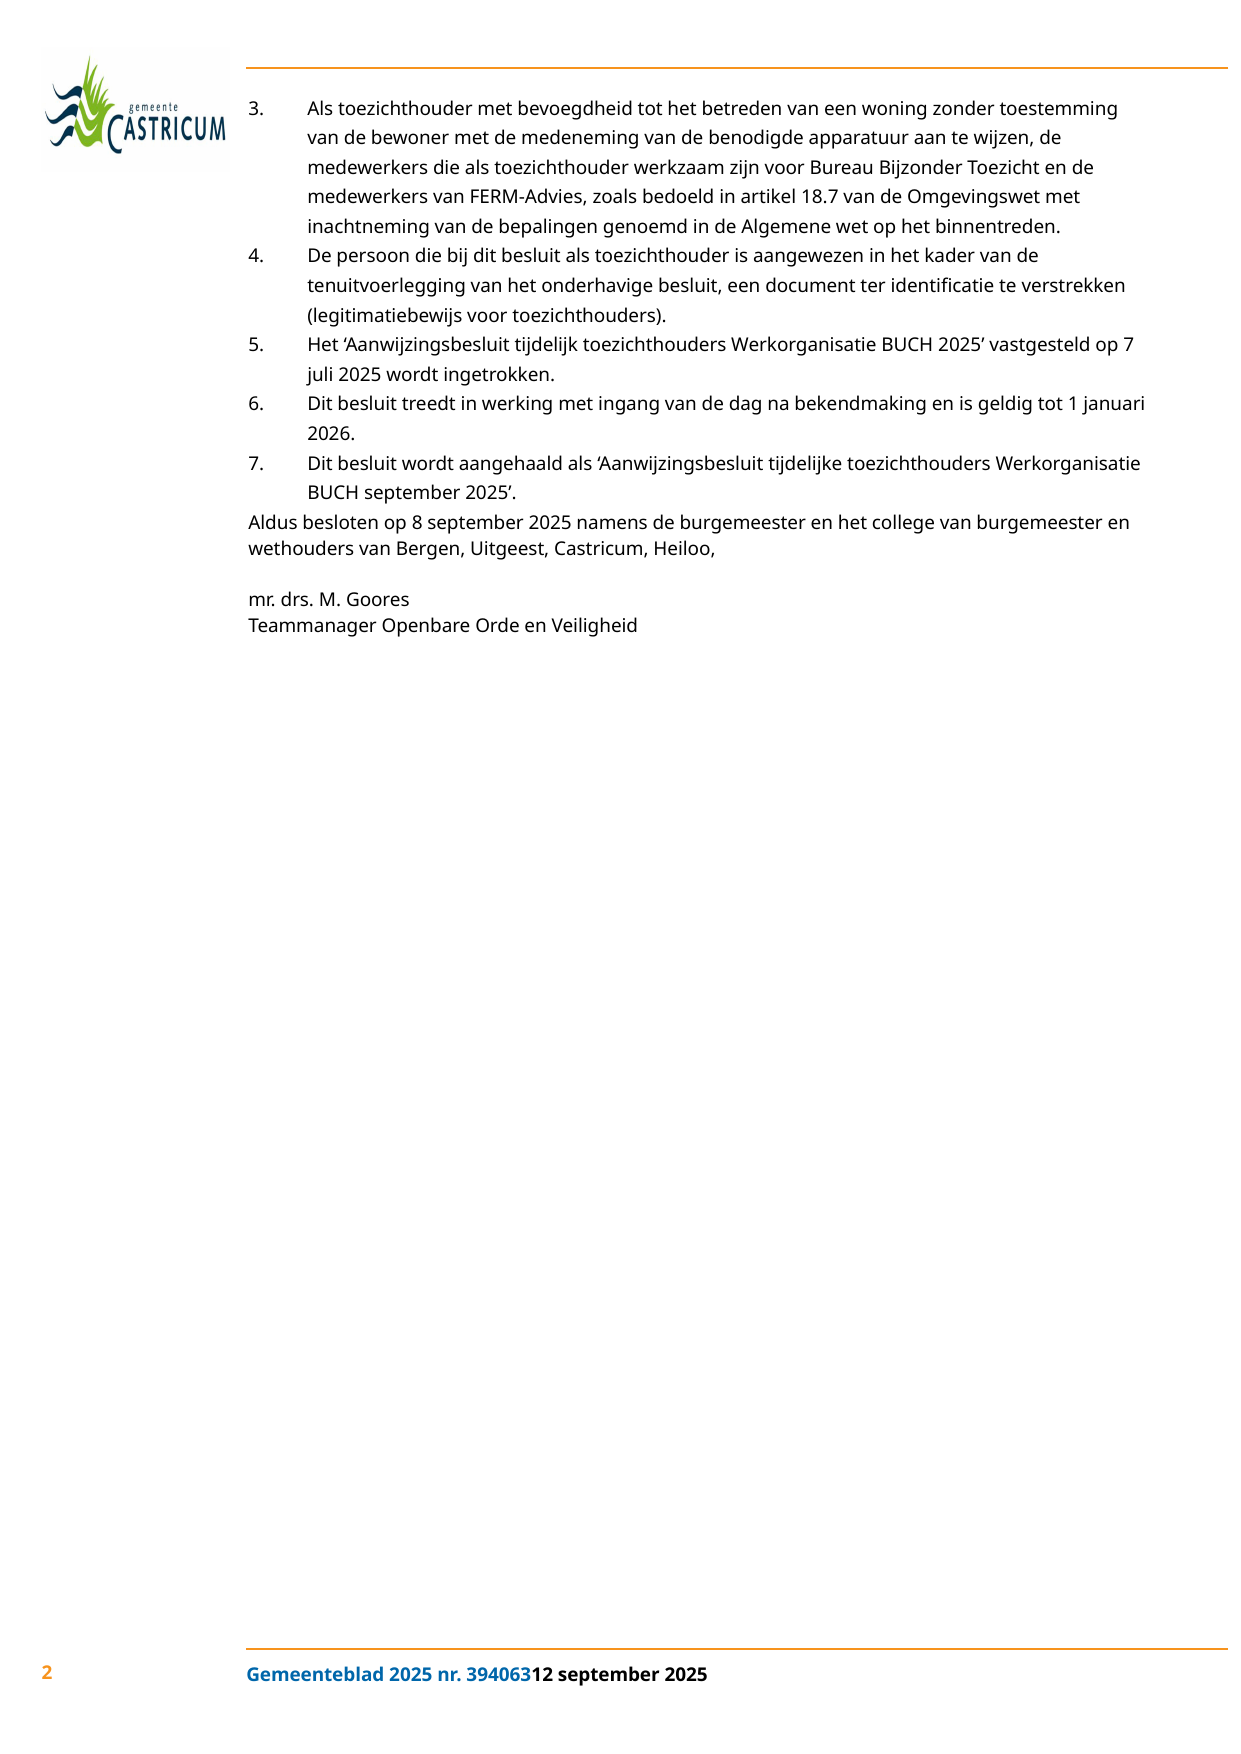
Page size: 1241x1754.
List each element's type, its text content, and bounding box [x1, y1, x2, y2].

list De persoon die bij dit besluit als toezichthouder is aangewezen in het kader van de tenuitvoerlegging van het onderhavige besluit, een document ter identificatie te verstrekken (legitimatiebewijs voor toezichthouders). [248, 243, 1152, 328]
text Teammanager Openbare Orde en Veiligheid [248, 612, 1152, 638]
text Aldus besloten op 8 september 2025 namens de burgemeester en het college van burgemeester en wethouders van Bergen, Uitgeest, Castricum, Heiloo, [248, 509, 1152, 560]
list Als toezichthouder met bevoegdheid tot het betreden van een woning zonder toestemming van de bewoner met de medeneming van de benodigde apparatuur aan te wijzen, de medewerkers die als toezichthouder werkzaam zijn voor Bureau Bijzonder Toezicht en de medewerkers van FERM-Advies, zoals bedoeld in artikel 18.7 van de Omgevingswet met inachtneming van de bepalingen genoemd in de Algemene wet op het binnentreden. [248, 95, 1152, 239]
list Dit besluit treedt in werking met ingang van de dag na bekendmaking en is geldig tot 1 januari 2026. [248, 391, 1152, 446]
text mr. drs. M. Goores [248, 586, 1152, 612]
list Dit besluit wordt aangehaald als ‘Aanwijzingsbesluit tijdelijke toezichthouders Werkorganisatie BUCH september 2025’. [248, 450, 1152, 505]
list Het ‘Aanwijzingsbesluit tijdelijk toezichthouders Werkorganisatie BUCH 2025’ vastgesteld op 7 juli 2025 wordt ingetrokken. [248, 331, 1152, 387]
picture [41, 47, 231, 172]
